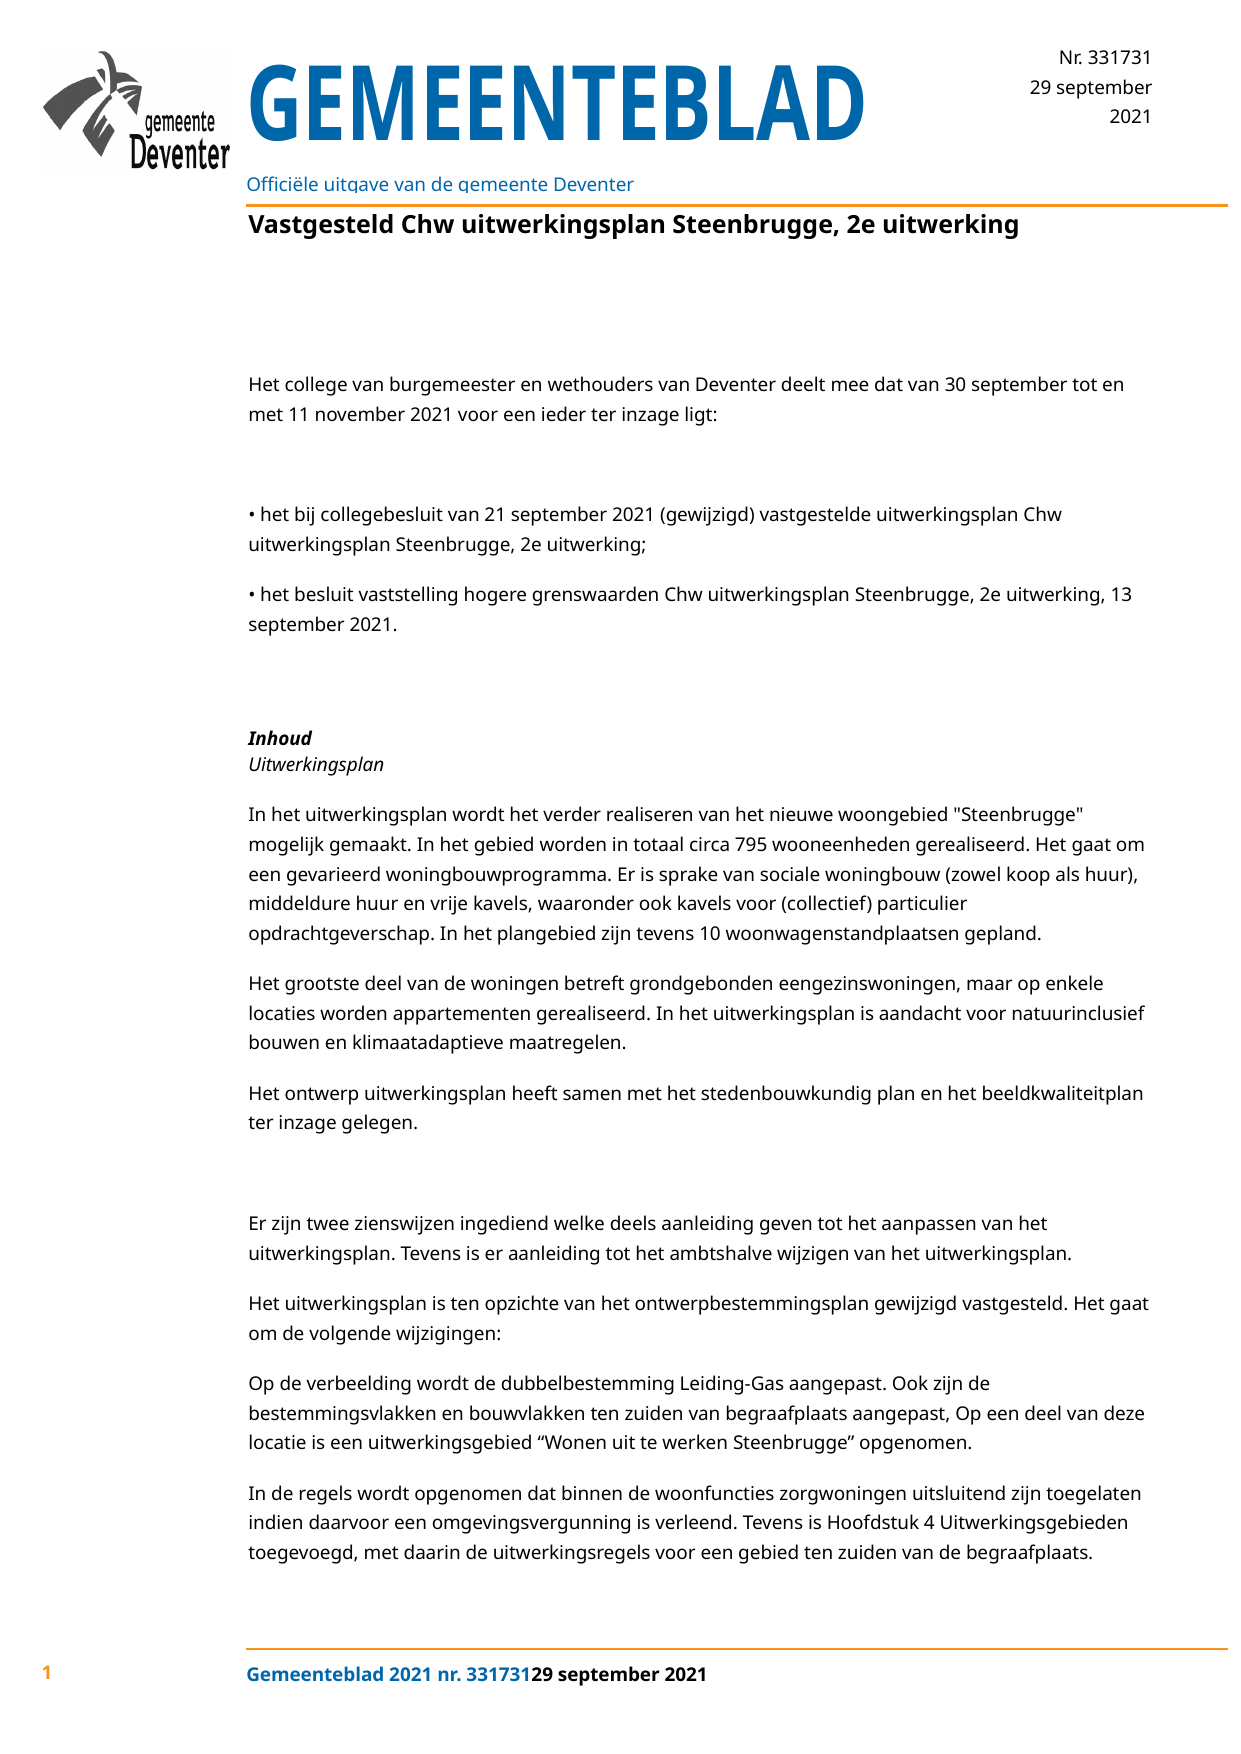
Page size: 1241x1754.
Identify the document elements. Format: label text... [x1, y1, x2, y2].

text Het ontwerp uitwerkingsplan heeft samen met het stedenbouwkundig plan en het beeldkwaliteitplan ter inzage gelegen. [248, 1080, 1152, 1135]
text Op de verbeelding wordt de dubbelbestemming Leiding-Gas aangepast. Ook zijn de bestemmingsvlakken en bouwvlakken ten zuiden van begraafplaats aangepast, Op een deel van deze locatie is een uitwerkingsgebied “Wonen uit te werken Steenbrugge” opgenomen. [248, 1370, 1152, 1455]
text In de regels wordt opgenomen dat binnen de woonfuncties zorgwoningen uitsluitend zijn toegelaten indien daarvoor een omgevingsvergunning is verleend. Tevens is Hoofdstuk 4 Uitwerkingsgebieden toegevoegd, met daarin de uitwerkingsregels voor een gebied ten zuiden van de begraafplaats. [248, 1480, 1152, 1565]
text Uitwerkingsplan [248, 751, 1152, 777]
text Het college van burgemeester en wethouders van Deventer deelt mee dat van 30 september tot en met 11 november 2021 voor een ieder ter inzage ligt: [248, 371, 1152, 426]
text Inhoud [248, 726, 1152, 751]
text Het grootste deel van de woningen betreft grondgebonden eengezinswoningen, maar op enkele locaties worden appartementen gerealiseerd. In het uitwerkingsplan is aandacht voor natuurinclusief bouwen en klimaatadaptieve maatregelen. [248, 970, 1152, 1055]
text Er zijn twee zienswijzen ingediend welke deels aanleiding geven tot het aanpassen van het uitwerkingsplan. Tevens is er aanleiding tot het ambtshalve wijzigen van het uitwerkingsplan. [248, 1210, 1152, 1266]
text • het besluit vaststelling hogere grenswaarden Chw uitwerkingsplan Steenbrugge, 2e uitwerking, 13 september 2021. [248, 582, 1152, 637]
text Vastgesteld Chw uitwerkingsplan Steenbrugge, 2e uitwerking [248, 207, 1152, 241]
text • het bij collegebesluit van 21 september 2021 (gewijzigd) vastgestelde uitwerkingsplan Chw uitwerkingsplan Steenbrugge, 2e uitwerking; [248, 502, 1152, 557]
text In het uitwerkingsplan wordt het verder realiseren van het nieuwe woongebied "Steenbrugge" mogelijk gemaakt. In het gebied worden in totaal circa 795 wooneenheden gerealiseerd. Het gaat om een gevarieerd woningbouwprogramma. Er is sprake van sociale woningbouw (zowel koop als huur), middeldure huur en vrije kavels, waaronder ook kavels voor (collectief) particulier opdrachtgeverschap. In het plangebied zijn tevens 10 woonwagenstandplaatsen gepland. [248, 802, 1152, 946]
picture [41, 47, 231, 172]
text Het uitwerkingsplan is ten opzichte van het ontwerpbestemmingsplan gewijzigd vastgesteld. Het gaat om de volgende wijzigingen: [248, 1290, 1152, 1346]
